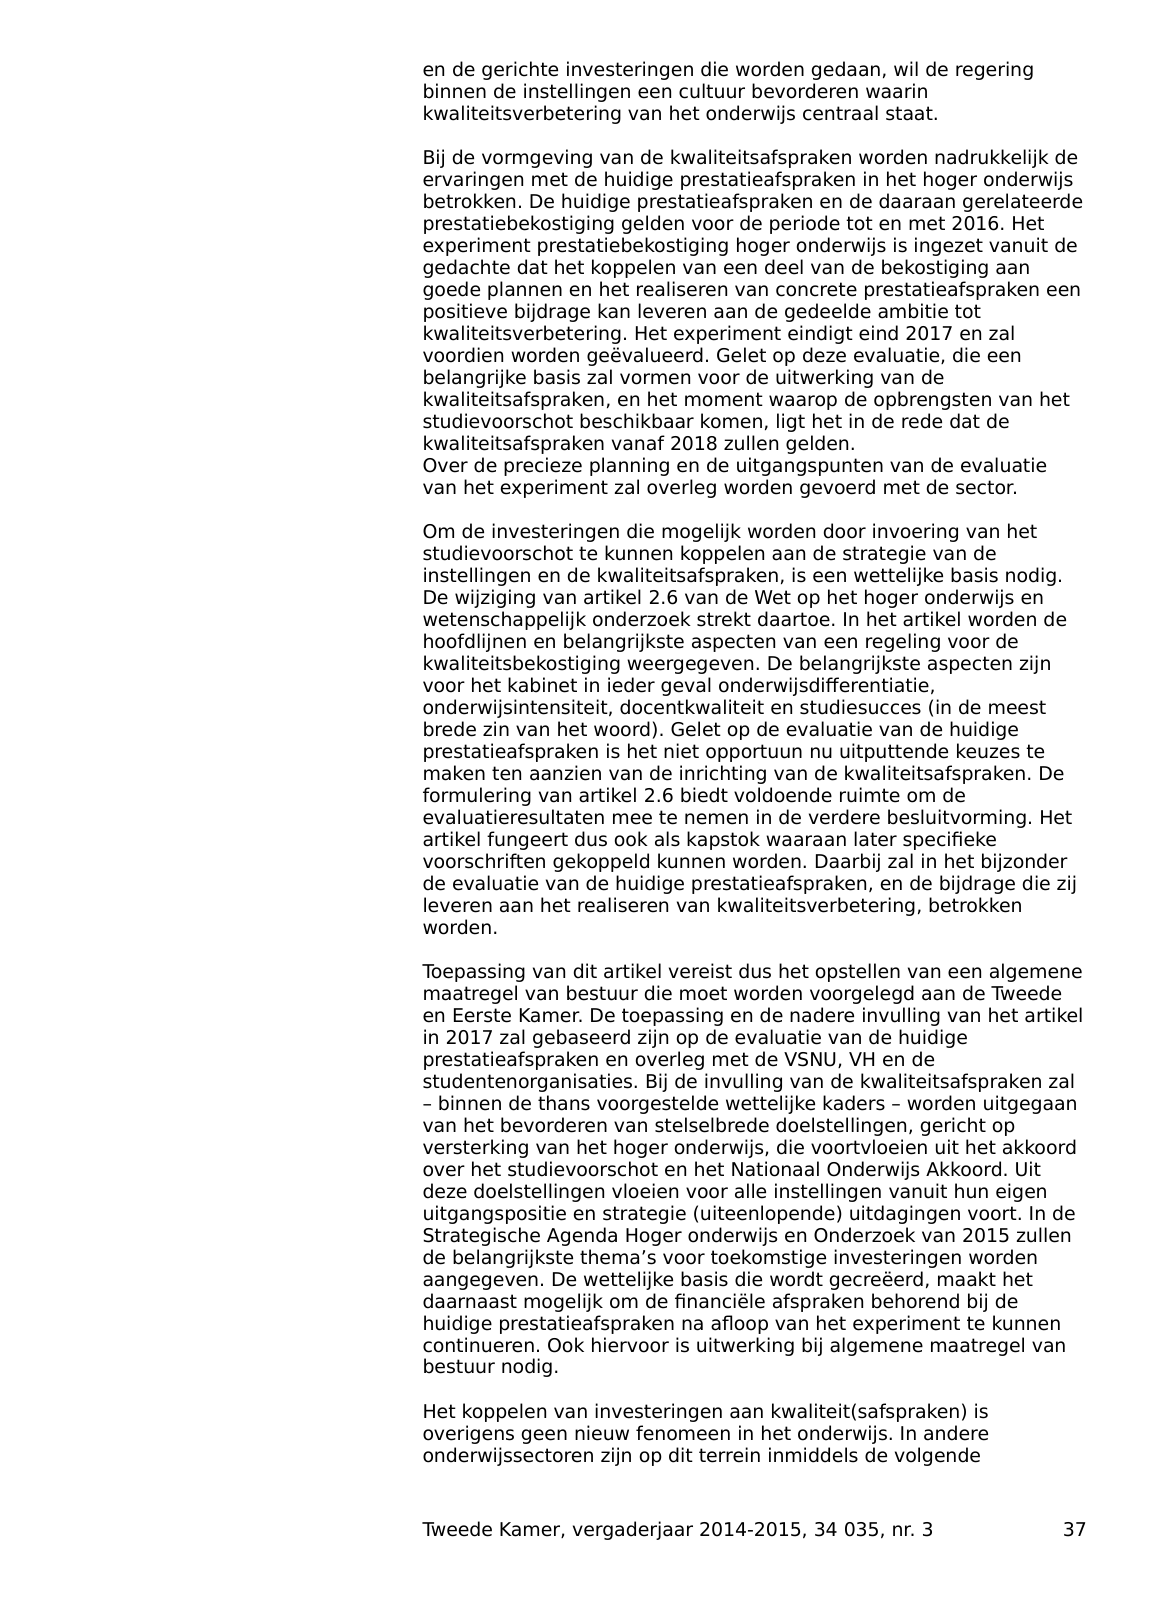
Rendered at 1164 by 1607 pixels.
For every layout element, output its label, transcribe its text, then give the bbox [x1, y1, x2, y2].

text Het koppelen van investeringen aan kwaliteit(safspraken) is overigens geen nieuw fenomeen in het onderwijs. In andere onderwijssectoren zijn op dit terrein inmiddels de volgende [422, 1401, 1087, 1467]
text en de gerichte investeringen die worden gedaan, wil de regering binnen de instellingen een cultuur bevorderen waarin kwaliteitsverbetering van het onderwijs centraal staat. [422, 59, 1087, 125]
text Om de investeringen die mogelijk worden door invoering van het studievoorschot te kunnen koppelen aan de strategie van de instellingen en de kwaliteitsafspraken, is een wettelijke basis nodig. De wijziging van artikel 2.6 van de Wet op het hoger onderwijs en wetenschappelijk onderzoek strekt daartoe. In het artikel worden de hoofdlijnen en belangrijkste aspecten van een regeling voor de kwaliteitsbekostiging weergegeven. De belangrijkste aspecten zijn voor het kabinet in ieder geval onderwijsdifferentiatie, onderwijsintensiteit, docentkwaliteit en studiesucces (in de meest brede zin van het woord). Gelet op de evaluatie van de huidige prestatieafspraken is het niet opportuun nu uitputtende keuzes te maken ten aanzien van de inrichting van de kwaliteitsafspraken. De formulering van artikel 2.6 biedt voldoende ruimte om de evaluatieresultaten mee te nemen in de verdere besluitvorming. Het artikel fungeert dus ook als kapstok waaraan later specifieke voorschriften gekoppeld kunnen worden. Daarbij zal in het bijzonder de evaluatie van de huidige prestatieafspraken, en de bijdrage die zij leveren aan het realiseren van kwaliteitsverbetering, betrokken worden. [422, 521, 1087, 939]
text Toepassing van dit artikel vereist dus het opstellen van een algemene maatregel van bestuur die moet worden voorgelegd aan de Tweede en Eerste Kamer. De toepassing en de nadere invulling van het artikel in 2017 zal gebaseerd zijn op de evaluatie van de huidige prestatieafspraken en overleg met de VSNU, VH en de studentenorganisaties. Bij de invulling van de kwaliteitsafspraken zal – binnen de thans voorgestelde wettelijke kaders – worden uitgegaan van het bevorderen van stelselbrede doelstellingen, gericht op versterking van het hoger onderwijs, die voortvloeien uit het akkoord over het studievoorschot en het Nationaal Onderwijs Akkoord. Uit deze doelstellingen vloeien voor alle instellingen vanuit hun eigen uitgangspositie en strategie (uiteenlopende) uitdagingen voort. In de Strategische Agenda Hoger onderwijs en Onderzoek van 2015 zullen de belangrijkste thema’s voor toekomstige investeringen worden aangegeven. De wettelijke basis die wordt gecreëerd, maakt het daarnaast mogelijk om de financiële afspraken behorend bij de huidige prestatieafspraken na afloop van het experiment te kunnen continueren. Ook hiervoor is uitwerking bij algemene maatregel van bestuur nodig. [422, 961, 1087, 1378]
text Over de precieze planning en de uitgangspunten van de evaluatie van het experiment zal overleg worden gevoerd met de sector. [422, 455, 1087, 499]
text Bij de vormgeving van de kwaliteitsafspraken worden nadrukkelijk de ervaringen met de huidige prestatieafspraken in het hoger onderwijs betrokken. De huidige prestatieafspraken en de daaraan gerelateerde prestatiebekostiging gelden voor de periode tot en met 2016. Het experiment prestatiebekostiging hoger onderwijs is ingezet vanuit de gedachte dat het koppelen van een deel van de bekostiging aan goede plannen en het realiseren van concrete prestatieafspraken een positieve bijdrage kan leveren aan de gedeelde ambitie tot kwaliteitsverbetering. Het experiment eindigt eind 2017 en zal voordien worden geëvalueerd. Gelet op deze evaluatie, die een belangrijke basis zal vormen voor de uitwerking van de kwaliteitsafspraken, en het moment waarop de opbrengsten van het studievoorschot beschikbaar komen, ligt het in de rede dat de kwaliteitsafspraken vanaf 2018 zullen gelden. [422, 147, 1087, 455]
